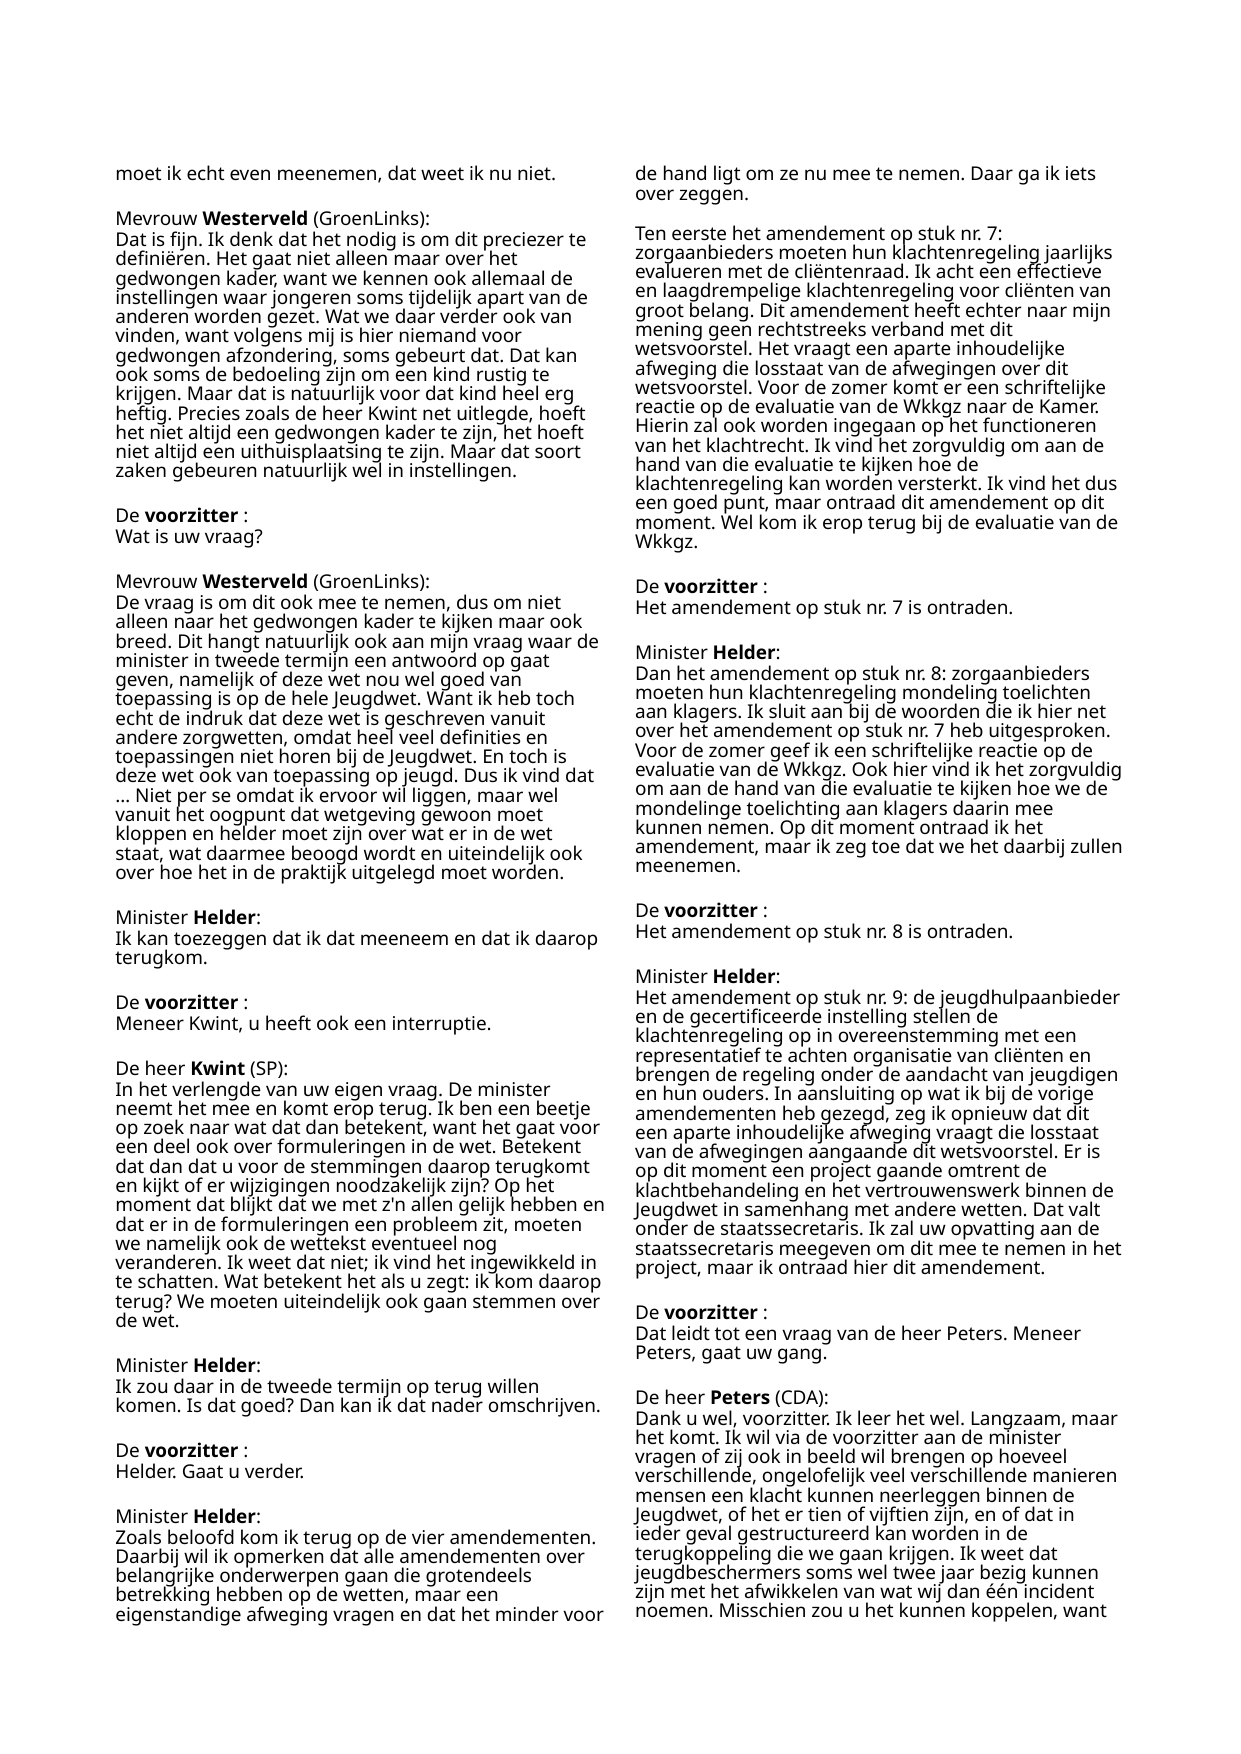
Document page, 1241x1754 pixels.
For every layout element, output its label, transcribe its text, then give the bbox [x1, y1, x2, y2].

text De voorzitter : [635, 1299, 1125, 1324]
text De voorzitter : [635, 897, 1125, 923]
text de hand ligt om ze nu mee te nemen. Daar ga ik iets over zeggen. [635, 165, 1125, 204]
text Dank u wel, voorzitter. Ik leer het wel. Langzaam, maar het komt. Ik wil via de voorzitter aan de minister vragen of zij ook in beeld wil brengen op hoeveel verschillende, ongelofelijk veel verschillende manieren mensen een klacht kunnen neerleggen binnen de Jeugdwet, of het er tien of vijftien zijn, en of dat in ieder geval gestructureerd kan worden in de terugkoppeling die we gaan krijgen. Ik weet dat jeugdbeschermers soms wel twee jaar bezig kunnen zijn met het afwikkelen van wat wij dan één incident noemen. Misschien zou u het kunnen koppelen, want [635, 1410, 1125, 1622]
text Dat is fijn. Ik denk dat het nodig is om dit preciezer te definiëren. Het gaat niet alleen maar over het gedwongen kader, want we kennen ook allemaal de instellingen waar jongeren soms tijdelijk apart van de anderen worden gezet. Wat we daar verder ook van vinden, want volgens mij is hier niemand voor gedwongen afzondering, soms gebeurt dat. Dat kan ook soms de bedoeling zijn om een kind rustig te krijgen. Maar dat is natuurlijk voor dat kind heel erg heftig. Precies zoals de heer Kwint net uitlegde, hoeft het niet altijd een gedwongen kader te zijn, het hoeft niet altijd een uithuisplaatsing te zijn. Maar dat soort zaken gebeuren natuurlijk wel in instellingen. [115, 231, 605, 482]
text Meneer Kwint, u heeft ook een interruptie. [115, 1015, 605, 1034]
text Het amendement op stuk nr. 7 is ontraden. [635, 599, 1125, 618]
text Wat is uw vraag? [115, 528, 605, 547]
text Dat leidt tot een vraag van de heer Peters. Meneer Peters, gaat uw gang. [635, 1324, 1125, 1363]
text Mevrouw Westerveld (GroenLinks): [115, 205, 605, 231]
text moet ik echt even meenemen, dat weet ik nu niet. [115, 165, 605, 184]
text De vraag is om dit ook mee te nemen, dus om niet alleen naar het gedwongen kader te kijken maar ook breed. Dit hangt natuurlijk ook aan mijn vraag waar de minister in tweede termijn een antwoord op gaat geven, namelijk of deze wet nou wel goed van toepassing is op de hele Jeugdwet. Want ik heb toch echt de indruk dat deze wet is geschreven vanuit andere zorgwetten, omdat heel veel definities en toepassingen niet horen bij de Jeugdwet. En toch is deze wet ook van toepassing op jeugd. Dus ik vind dat … Niet per se omdat ik ervoor wil liggen, maar wel vanuit het oogpunt dat wetgeving gewoon moet kloppen en helder moet zijn over wat er in de wet staat, wat daarmee beoogd wordt en uiteindelijk ook over hoe het in de praktijk uitgelegd moet worden. [115, 594, 605, 883]
text Minister Helder: [635, 963, 1125, 989]
text Minister Helder: [115, 1503, 605, 1529]
text Ik zou daar in de tweede termijn op terug willen komen. Is dat goed? Dan kan ik dat nader omschrijven. [115, 1378, 605, 1416]
text Het amendement op stuk nr. 9: de jeugdhulpaanbieder en de gecertificeerde instelling stellen de klachtenregeling op in overeenstemming met een representatief te achten organisatie van cliënten en brengen de regeling onder de aandacht van jeugdigen en hun ouders. In aansluiting op wat ik bij de vorige amendementen heb gezegd, zeg ik opnieuw dat dit een aparte inhoudelijke afweging vraagt die losstaat van de afwegingen aangaande dit wetsvoorstel. Er is op dit moment een project gaande omtrent de klachtbehandeling en het vertrouwenswerk binnen de Jeugdwet in samenhang met andere wetten. Dat valt onder de staatssecretaris. Ik zal uw opvatting aan de staatssecretaris meegeven om dit mee te nemen in het project, maar ik ontraad hier dit amendement. [635, 989, 1125, 1278]
text De voorzitter : [635, 573, 1125, 599]
text Helder. Gaat u verder. [115, 1463, 605, 1482]
text De heer Peters (CDA): [635, 1384, 1125, 1410]
text De voorzitter : [115, 502, 605, 528]
text Dan het amendement op stuk nr. 8: zorgaanbieders moeten hun klachtenregeling mondeling toelichten aan klagers. Ik sluit aan bij de woorden die ik hier net over het amendement op stuk nr. 7 heb uitgesproken. Voor de zomer geef ik een schriftelijke reactie op de evaluatie van de Wkkgz. Ook hier vind ik het zorgvuldig om aan de hand van die evaluatie te kijken hoe we de mondelinge toelichting aan klagers daarin mee kunnen nemen. Op dit moment ontraad ik het amendement, maar ik zeg toe dat we het daarbij zullen meenemen. [635, 664, 1125, 877]
text Het amendement op stuk nr. 8 is ontraden. [635, 923, 1125, 942]
text In het verlengde van uw eigen vraag. De minister neemt het mee en komt erop terug. Ik ben een beetje op zoek naar wat dat dan betekent, want het gaat voor een deel ook over formuleringen in de wet. Betekent dat dan dat u voor de stemmingen daarop terugkomt en kijkt of er wijzigingen noodzakelijk zijn? Op het moment dat blijkt dat we met z'n allen gelijk hebben en dat er in de formuleringen een probleem zit, moeten we namelijk ook de wettekst eventueel nog veranderen. Ik weet dat niet; ik vind het ingewikkeld in te schatten. Wat betekent het als u zegt: ik kom daarop terug? We moeten uiteindelijk ook gaan stemmen over de wet. [115, 1081, 605, 1331]
text De heer Kwint (SP): [115, 1055, 605, 1081]
text De voorzitter : [115, 989, 605, 1015]
text Minister Helder: [115, 904, 605, 930]
text Ten eerste het amendement op stuk nr. 7: zorgaanbieders moeten hun klachtenregeling jaarlijks evalueren met de cliëntenraad. Ik acht een effectieve en laagdrempelige klachtenregeling voor cliënten van groot belang. Dit amendement heeft echter naar mijn mening geen rechtstreeks verband met dit wetsvoorstel. Het vraagt een aparte inhoudelijke afweging die losstaat van de afwegingen over dit wetsvoorstel. Voor de zomer komt er een schriftelijke reactie op de evaluatie van de Wkkgz naar de Kamer. Hierin zal ook worden ingegaan op het functioneren van het klachtrecht. Ik vind het zorgvuldig om aan de hand van die evaluatie te kijken hoe de klachtenregeling kan worden versterkt. Ik vind het dus een goed punt, maar ontraad dit amendement op dit moment. Wel kom ik erop terug bij de evaluatie van de Wkkgz. [635, 224, 1125, 552]
text Mevrouw Westerveld (GroenLinks): [115, 568, 605, 594]
text Zoals beloofd kom ik terug op de vier amendementen. Daarbij wil ik opmerken dat alle amendementen over belangrijke onderwerpen gaan die grotendeels betrekking hebben op de wetten, maar een eigenstandige afweging vragen en dat het minder voor [115, 1529, 605, 1625]
text Minister Helder: [635, 639, 1125, 664]
text Minister Helder: [115, 1352, 605, 1378]
text Ik kan toezeggen dat ik dat meeneem en dat ik daarop terugkom. [115, 930, 605, 968]
text De voorzitter : [115, 1437, 605, 1463]
